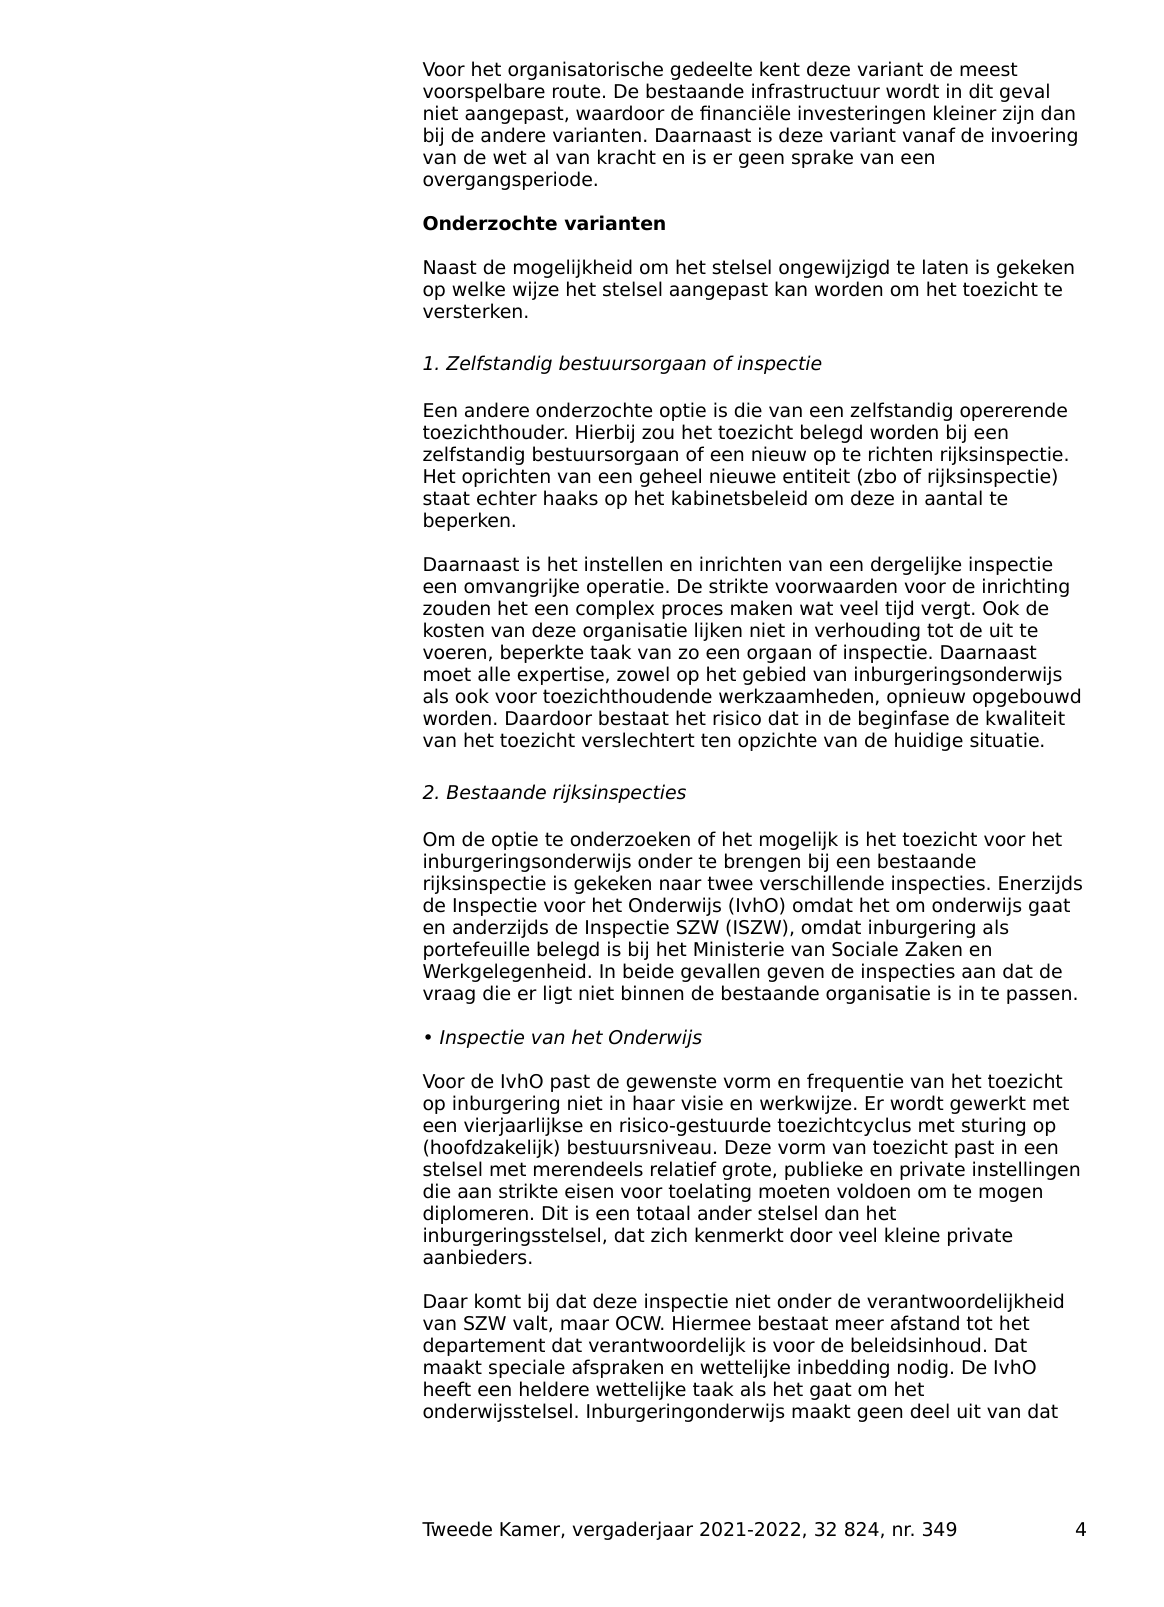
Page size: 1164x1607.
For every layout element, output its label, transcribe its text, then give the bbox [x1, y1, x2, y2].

subtitle 2. Bestaande rijksinspecties [422, 782, 1087, 804]
text Om de optie te onderzoeken of het mogelijk is het toezicht voor het inburgeringsonderwijs onder te brengen bij een bestaande rijksinspectie is gekeken naar twee verschillende inspecties. Enerzijds de Inspectie voor het Onderwijs (IvhO) omdat het om onderwijs gaat en anderzijds de Inspectie SZW (ISZW), omdat inburgering als portefeuille belegd is bij het Ministerie van Sociale Zaken en Werkgelegenheid. In beide gevallen geven de inspecties aan dat de vraag die er ligt niet binnen de bestaande organisatie is in te passen. [422, 829, 1087, 1005]
text Voor het organisatorische gedeelte kent deze variant de meest voorspelbare route. De bestaande infrastructuur wordt in dit geval niet aangepast, waardoor de financiële investeringen kleiner zijn dan bij de andere varianten. Daarnaast is deze variant vanaf de invoering van de wet al van kracht en is er geen sprake van een overgangsperiode. [422, 59, 1087, 191]
subtitle Onderzochte varianten [422, 213, 1087, 235]
text Daarnaast is het instellen en inrichten van een dergelijke inspectie een omvangrijke operatie. De strikte voorwaarden voor de inrichting zouden het een complex proces maken wat veel tijd vergt. Ook de kosten van deze organisatie lijken niet in verhouding tot de uit te voeren, beperkte taak van zo een orgaan of inspectie. Daarnaast moet alle expertise, zowel op het gebied van inburgeringsonderwijs als ook voor toezichthoudende werkzaamheden, opnieuw opgebouwd worden. Daardoor bestaat het risico dat in de beginfase de kwaliteit van het toezicht verslechtert ten opzichte van de huidige situatie. [422, 554, 1087, 752]
subtitle • Inspectie van het Onderwijs [422, 1027, 1087, 1049]
text Naast de mogelijkheid om het stelsel ongewijzigd te laten is gekeken op welke wijze het stelsel aangepast kan worden om het toezicht te versterken. [422, 257, 1087, 323]
text Een andere onderzochte optie is die van een zelfstandig opererende toezichthouder. Hierbij zou het toezicht belegd worden bij een zelfstandig bestuursorgaan of een nieuw op te richten rijksinspectie. Het oprichten van een geheel nieuwe entiteit (zbo of rijksinspectie) staat echter haaks op het kabinetsbeleid om deze in aantal te beperken. [422, 400, 1087, 532]
text Voor de IvhO past de gewenste vorm en frequentie van het toezicht op inburgering niet in haar visie en werkwijze. Er wordt gewerkt met een vierjaarlijkse en risico-gestuurde toezichtcyclus met sturing op (hoofdzakelijk) bestuursniveau. Deze vorm van toezicht past in een stelsel met merendeels relatief grote, publieke en private instellingen die aan strikte eisen voor toelating moeten voldoen om te mogen diplomeren. Dit is een totaal ander stelsel dan het inburgeringsstelsel, dat zich kenmerkt door veel kleine private aanbieders. [422, 1071, 1087, 1269]
subtitle 1. Zelfstandig bestuursorgaan of inspectie [422, 353, 1087, 375]
text Daar komt bij dat deze inspectie niet onder de verantwoordelijkheid van SZW valt, maar OCW. Hiermee bestaat meer afstand tot het departement dat verantwoordelijk is voor de beleidsinhoud. Dat maakt speciale afspraken en wettelijke inbedding nodig. De IvhO heeft een heldere wettelijke taak als het gaat om het onderwijsstelsel. Inburgeringonderwijs maakt geen deel uit van dat [422, 1291, 1087, 1423]
